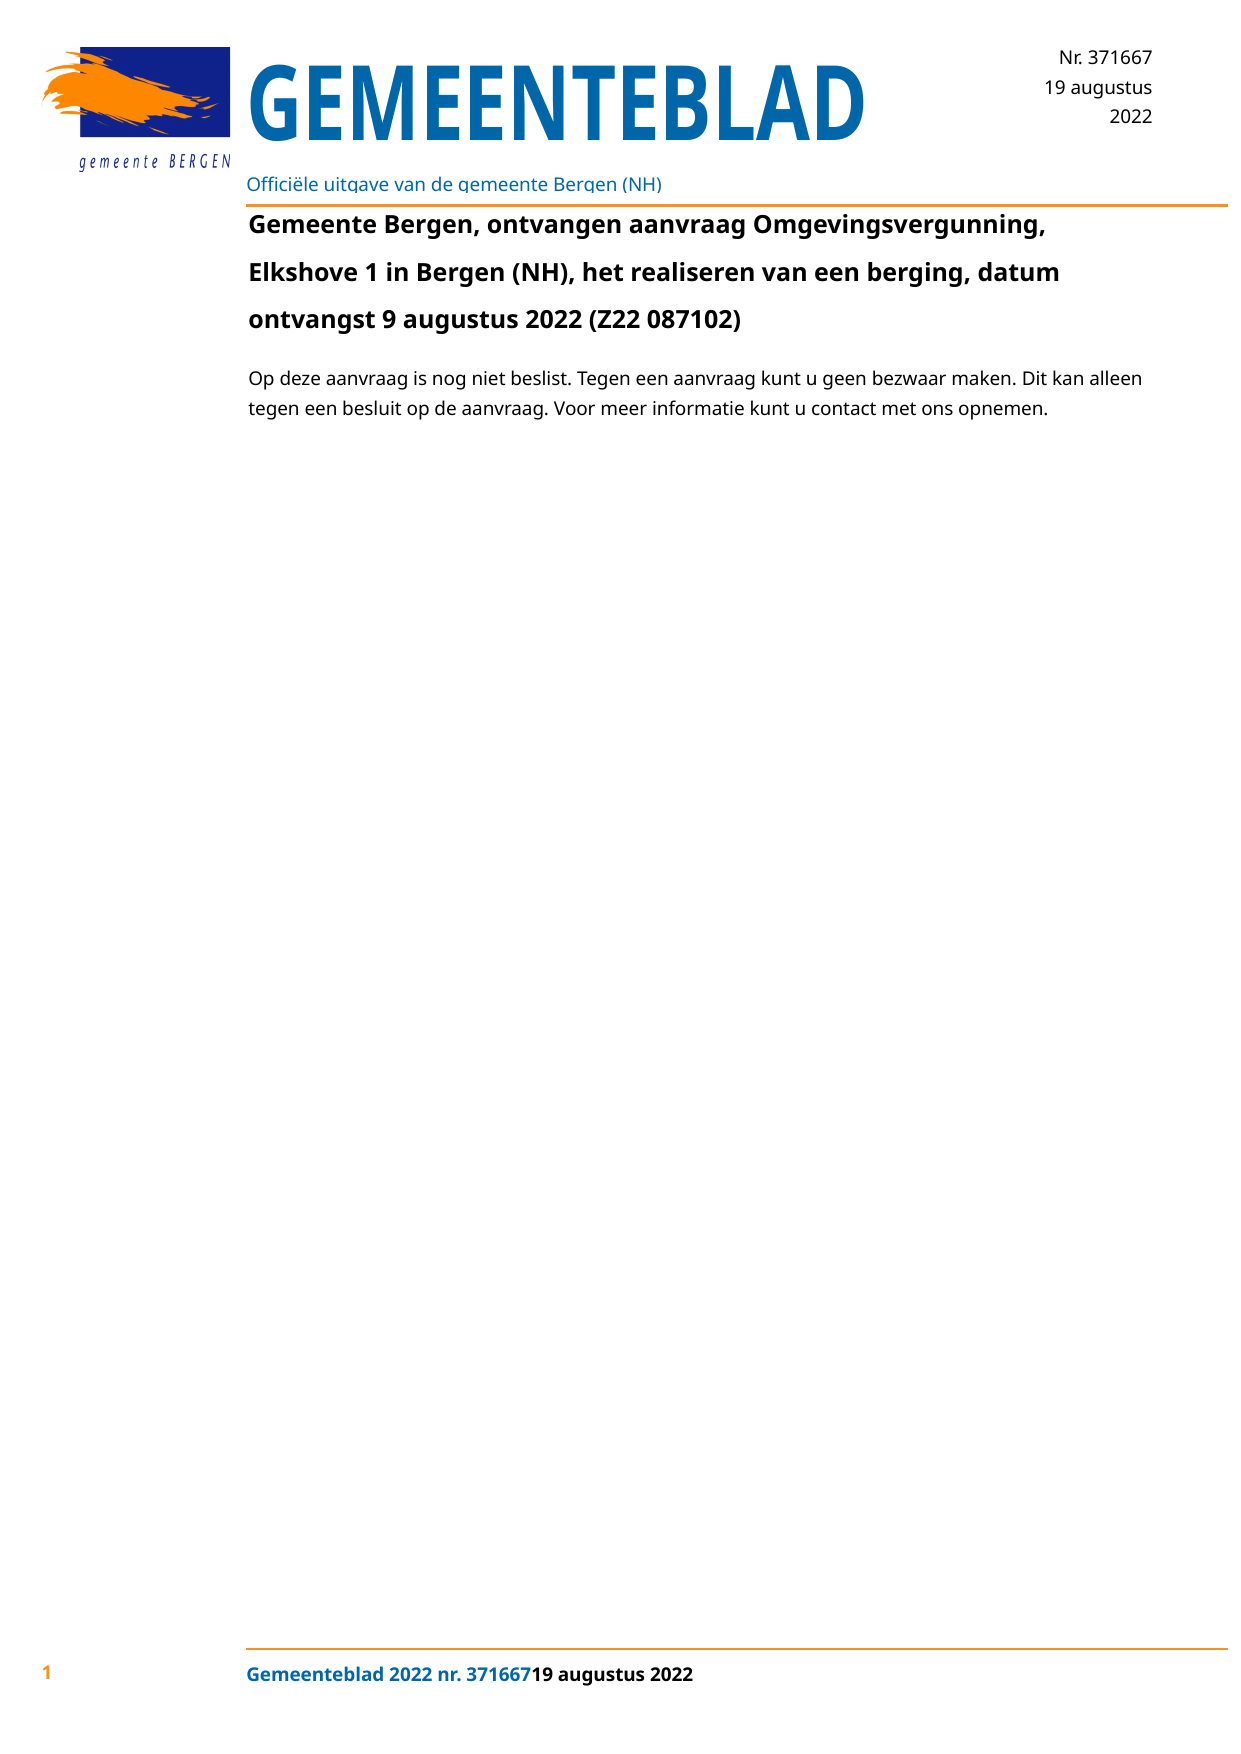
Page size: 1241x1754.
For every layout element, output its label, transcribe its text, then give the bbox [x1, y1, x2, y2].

text Op deze aanvraag is nog niet beslist. Tegen een aanvraag kunt u geen bezwaar maken. Dit kan alleen tegen een besluit op de aanvraag. Voor meer informatie kunt u contact met ons opnemen. [248, 366, 1152, 421]
text Gemeente Bergen, ontvangen aanvraag Omgevingsvergunning, Elkshove 1 in Bergen (NH), het realiseren van een berging, datum ontvangst 9 augustus 2022 (Z22 087102) [248, 207, 1152, 336]
picture [41, 47, 231, 172]
